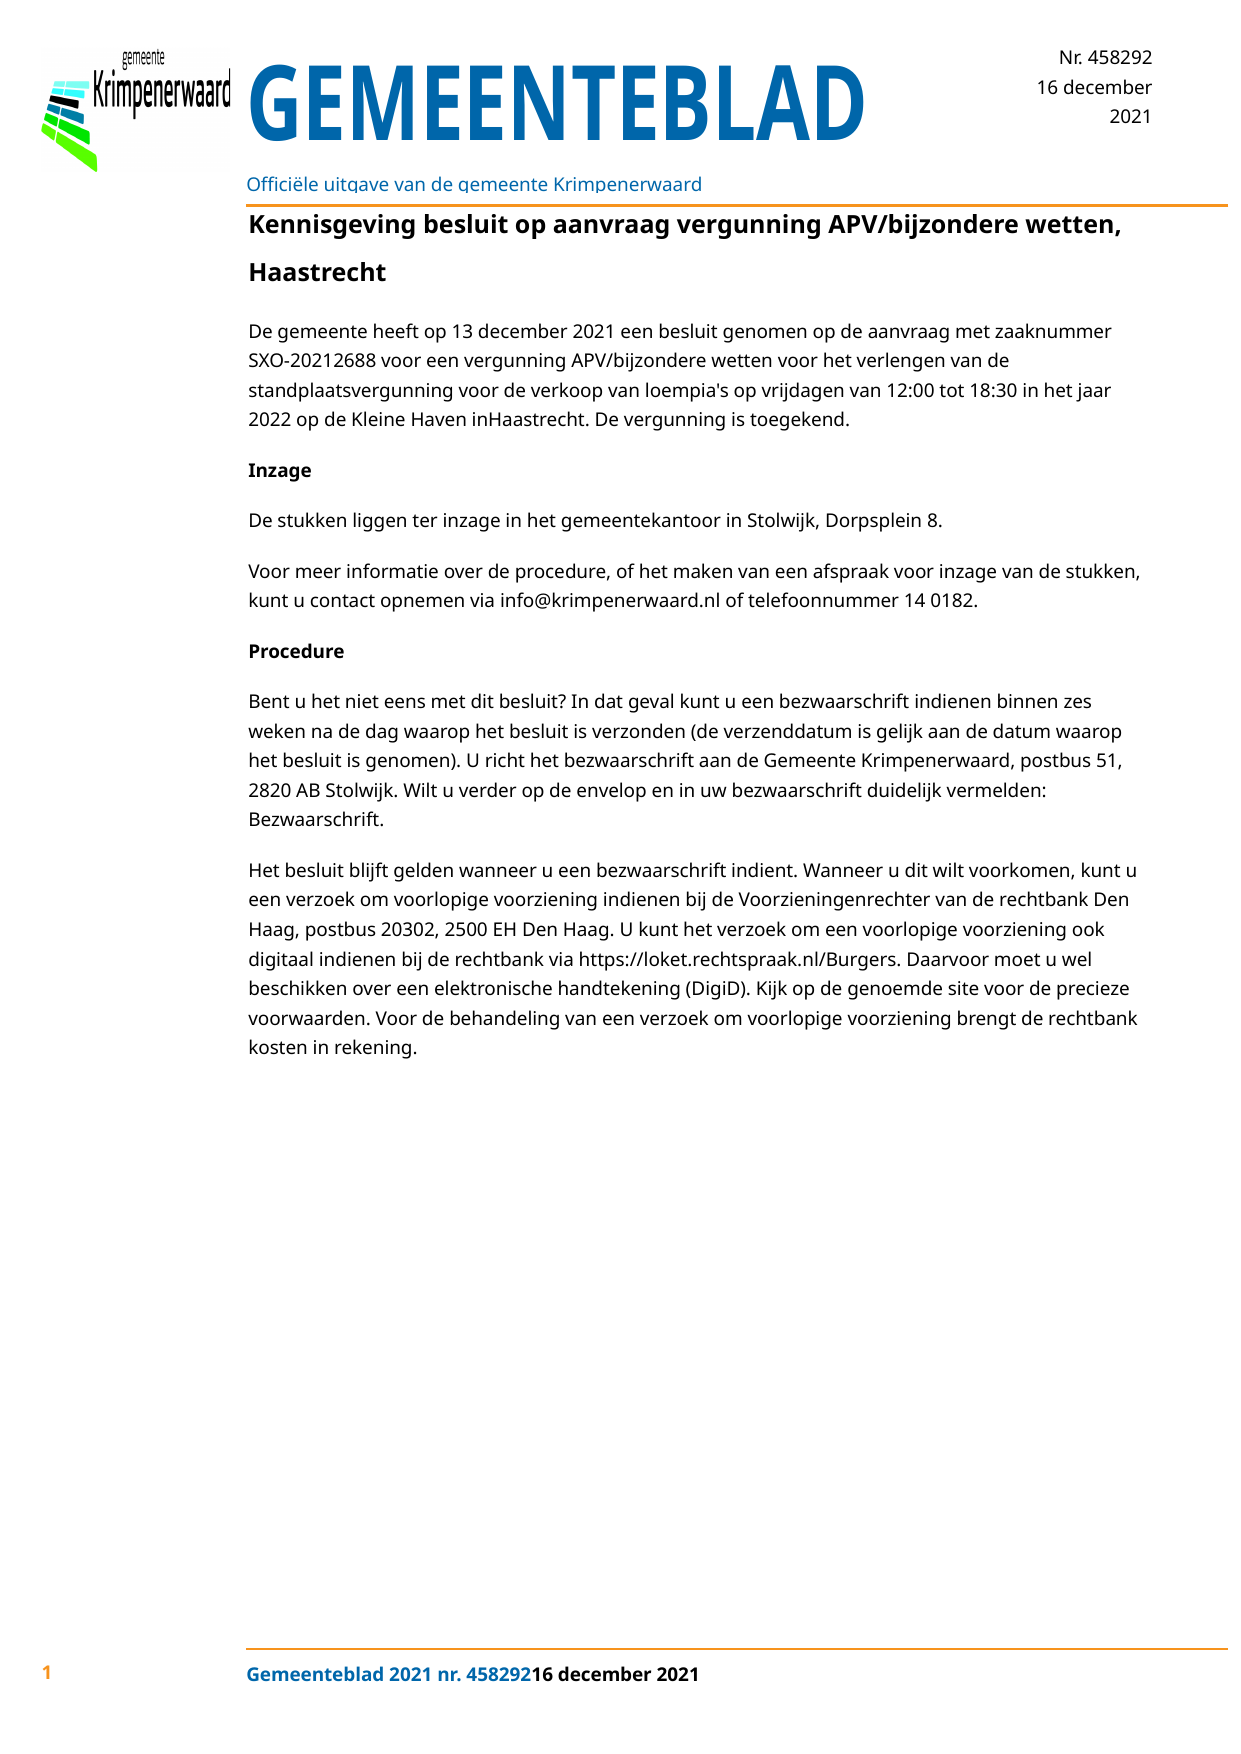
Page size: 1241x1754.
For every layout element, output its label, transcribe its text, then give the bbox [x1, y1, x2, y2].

text Inzage [248, 457, 1152, 483]
text De gemeente heeft op 13 december 2021 een besluit genomen op de aanvraag met zaaknummer SXO-20212688 voor een vergunning APV/bijzondere wetten voor het verlengen van de standplaatsvergunning voor de verkoop van loempia's op vrijdagen van 12:00 tot 18:30 in het jaar 2022 op de Kleine Haven inHaastrecht. De vergunning is toegekend. [248, 318, 1152, 432]
picture [41, 47, 231, 172]
text Voor meer informatie over de procedure, of het maken van een afspraak voor inzage van de stukken, kunt u contact opnemen via info@krimpenerwaard.nl of telefoonnummer 14 0182. [248, 558, 1152, 613]
text De stukken liggen ter inzage in het gemeentekantoor in Stolwijk, Dorpsplein 8. [248, 507, 1152, 533]
text Procedure [248, 638, 1152, 664]
text Bent u het niet eens met dit besluit? In dat geval kunt u een bezwaarschrift indienen binnen zes weken na de dag waarop het besluit is verzonden (de verzenddatum is gelijk aan de datum waarop het besluit is genomen). U richt het bezwaarschrift aan de Gemeente Krimpenerwaard, postbus 51, 2820 AB Stolwijk. Wilt u verder op de envelop en in uw bezwaarschrift duidelijk vermelden: Bezwaarschrift. [248, 688, 1152, 832]
text Kennisgeving besluit op aanvraag vergunning APV/bijzondere wetten, Haastrecht [248, 207, 1152, 288]
text Het besluit blijft gelden wanneer u een bezwaarschrift indient. Wanneer u dit wilt voorkomen, kunt u een verzoek om voorlopige voorziening indienen bij de Voorzieningenrechter van de rechtbank Den Haag, postbus 20302, 2500 EH Den Haag. U kunt het verzoek om een voorlopige voorziening ook digitaal indienen bij de rechtbank via https://loket.rechtspraak.nl/Burgers. Daarvoor moet u wel beschikken over een elektronische handtekening (DigiD). Kijk op de genoemde site voor de precieze voorwaarden. Voor de behandeling van een verzoek om voorlopige voorziening brengt de rechtbank kosten in rekening. [248, 857, 1152, 1060]
